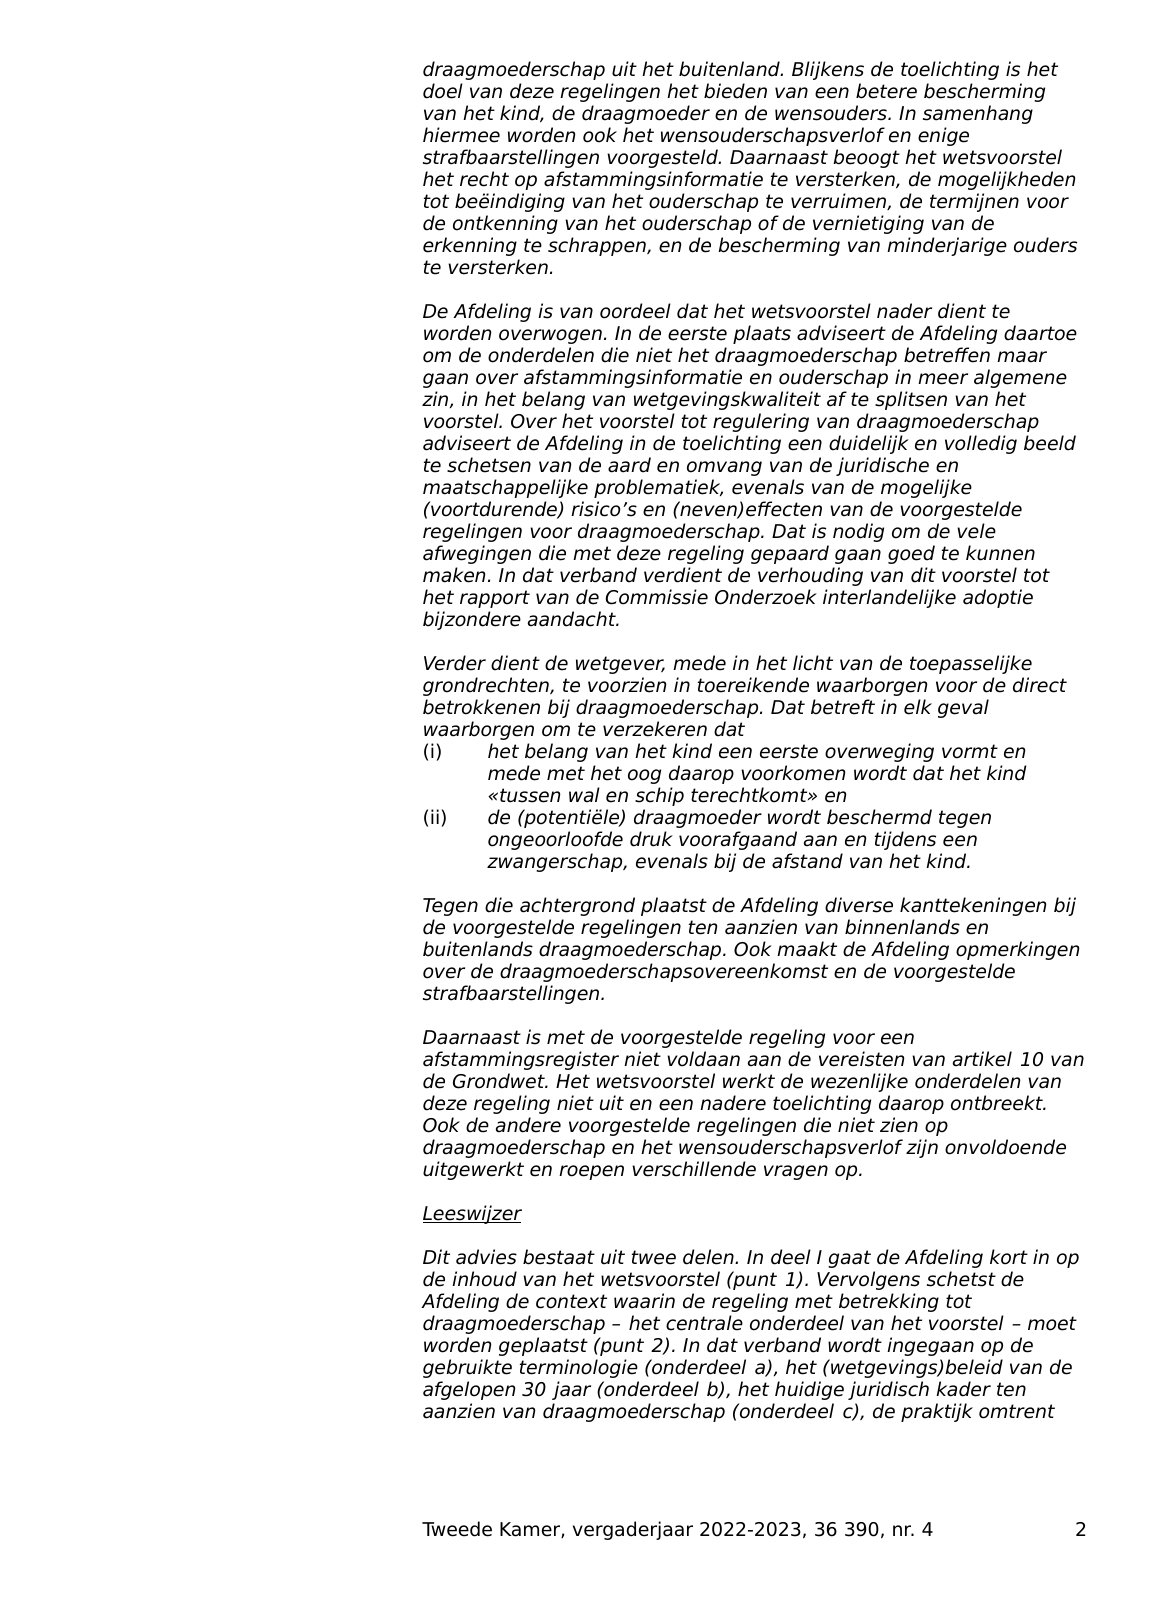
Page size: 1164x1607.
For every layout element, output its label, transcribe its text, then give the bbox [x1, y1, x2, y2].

text Verder dient de wetgever, mede in het licht van de toepasselijke grondrechten, te voorzien in toereikende waarborgen voor de direct betrokkenen bij draagmoederschap. Dat betreft in elk geval waarborgen om te verzekeren dat [422, 653, 1087, 741]
text (ii) de (potentiële) draagmoeder wordt beschermd tegen ongeoorloofde druk voorafgaand aan en tijdens een zwangerschap, evenals bij de afstand van het kind. [422, 807, 1087, 873]
subtitle Leeswijzer [422, 1203, 1087, 1225]
text Dit advies bestaat uit twee delen. In deel I gaat de Afdeling kort in op de inhoud van het wetsvoorstel (punt 1). Vervolgens schetst de Afdeling de context waarin de regeling met betrekking tot draagmoederschap – het centrale onderdeel van het voorstel – moet worden geplaatst (punt 2). In dat verband wordt ingegaan op de gebruikte terminologie (onderdeel a), het (wetgevings)beleid van de afgelopen 30 jaar (onderdeel b), het huidige juridisch kader ten aanzien van draagmoederschap (onderdeel c), de praktijk omtrent [422, 1247, 1087, 1423]
text Tegen die achtergrond plaatst de Afdeling diverse kanttekeningen bij de voorgestelde regelingen ten aanzien van binnenlands en buitenlands draagmoederschap. Ook maakt de Afdeling opmerkingen over de draagmoederschapsovereenkomst en de voorgestelde strafbaarstellingen. [422, 895, 1087, 1005]
text draagmoederschap uit het buitenland. Blijkens de toelichting is het doel van deze regelingen het bieden van een betere bescherming van het kind, de draagmoeder en de wensouders. In samenhang hiermee worden ook het wensouderschapsverlof en enige strafbaarstellingen voorgesteld. Daarnaast beoogt het wetsvoorstel het recht op afstammingsinformatie te versterken, de mogelijkheden tot beëindiging van het ouderschap te verruimen, de termijnen voor de ontkenning van het ouderschap of de vernietiging van de erkenning te schrappen, en de bescherming van minderjarige ouders te versterken. [422, 59, 1087, 279]
text Daarnaast is met de voorgestelde regeling voor een afstammingsregister niet voldaan aan de vereisten van artikel 10 van de Grondwet. Het wetsvoorstel werkt de wezenlijke onderdelen van deze regeling niet uit en een nadere toelichting daarop ontbreekt. Ook de andere voorgestelde regelingen die niet zien op draagmoederschap en het wensouderschapsverlof zijn onvoldoende uitgewerkt en roepen verschillende vragen op. [422, 1027, 1087, 1181]
text (i) het belang van het kind een eerste overweging vormt en mede met het oog daarop voorkomen wordt dat het kind «tussen wal en schip terechtkomt» en [422, 741, 1087, 807]
text De Afdeling is van oordeel dat het wetsvoorstel nader dient te worden overwogen. In de eerste plaats adviseert de Afdeling daartoe om de onderdelen die niet het draagmoederschap betreffen maar gaan over afstammingsinformatie en ouderschap in meer algemene zin, in het belang van wetgevingskwaliteit af te splitsen van het voorstel. Over het voorstel tot regulering van draagmoederschap adviseert de Afdeling in de toelichting een duidelijk en volledig beeld te schetsen van de aard en omvang van de juridische en maatschappelijke problematiek, evenals van de mogelijke (voortdurende) risico’s en (neven)effecten van de voorgestelde regelingen voor draagmoederschap. Dat is nodig om de vele afwegingen die met deze regeling gepaard gaan goed te kunnen maken. In dat verband verdient de verhouding van dit voorstel tot het rapport van de Commissie Onderzoek interlandelijke adoptie bijzondere aandacht. [422, 301, 1087, 631]
